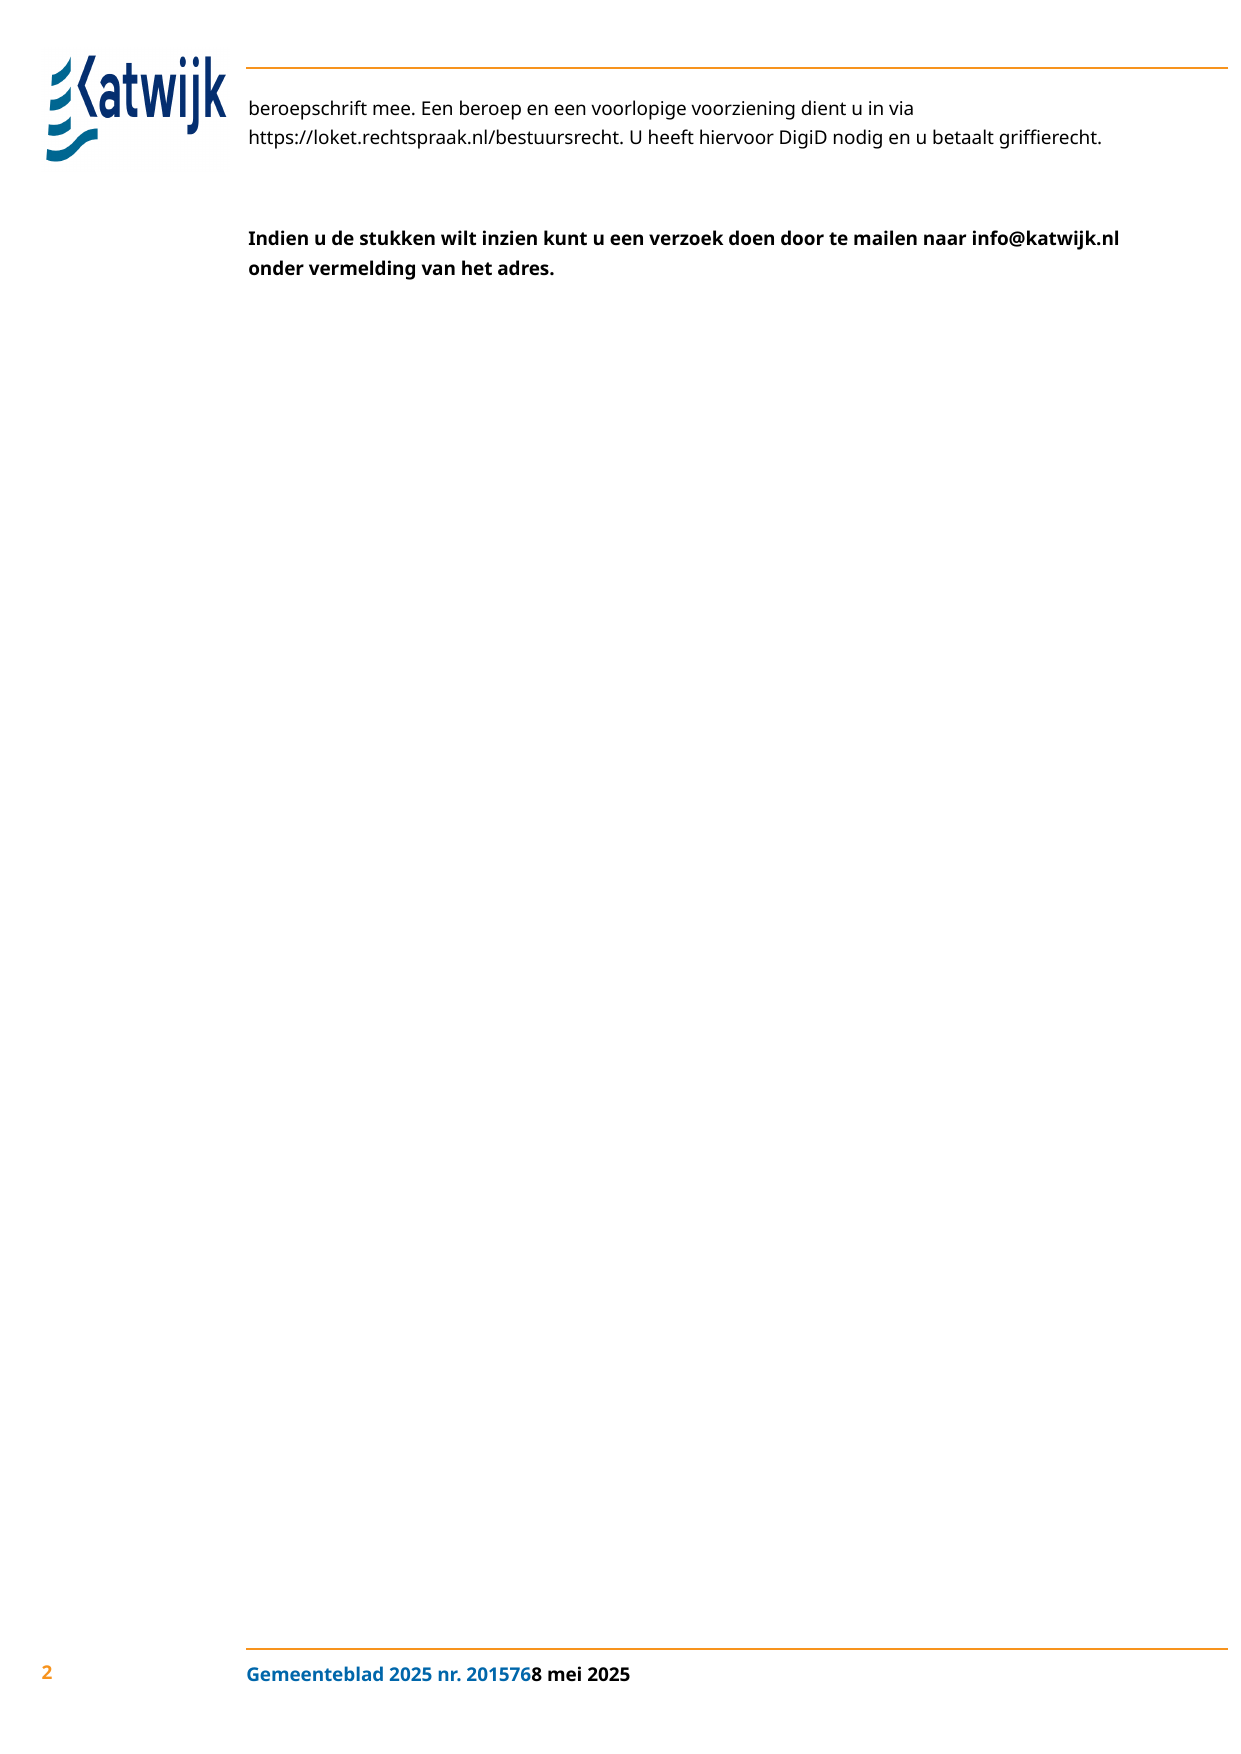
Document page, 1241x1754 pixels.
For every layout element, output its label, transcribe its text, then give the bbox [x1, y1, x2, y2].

picture [41, 47, 231, 172]
text beroepschrift mee. Een beroep en een voorlopige voorziening dient u in via https://loket.rechtspraak.nl/bestuursrecht. U heeft hiervoor DigiD nodig en u betaalt griffierecht. [248, 95, 1152, 150]
text Indien u de stukken wilt inzien kunt u een verzoek doen door te mailen naar info@katwijk.nl onder vermelding van het adres. [248, 225, 1152, 281]
